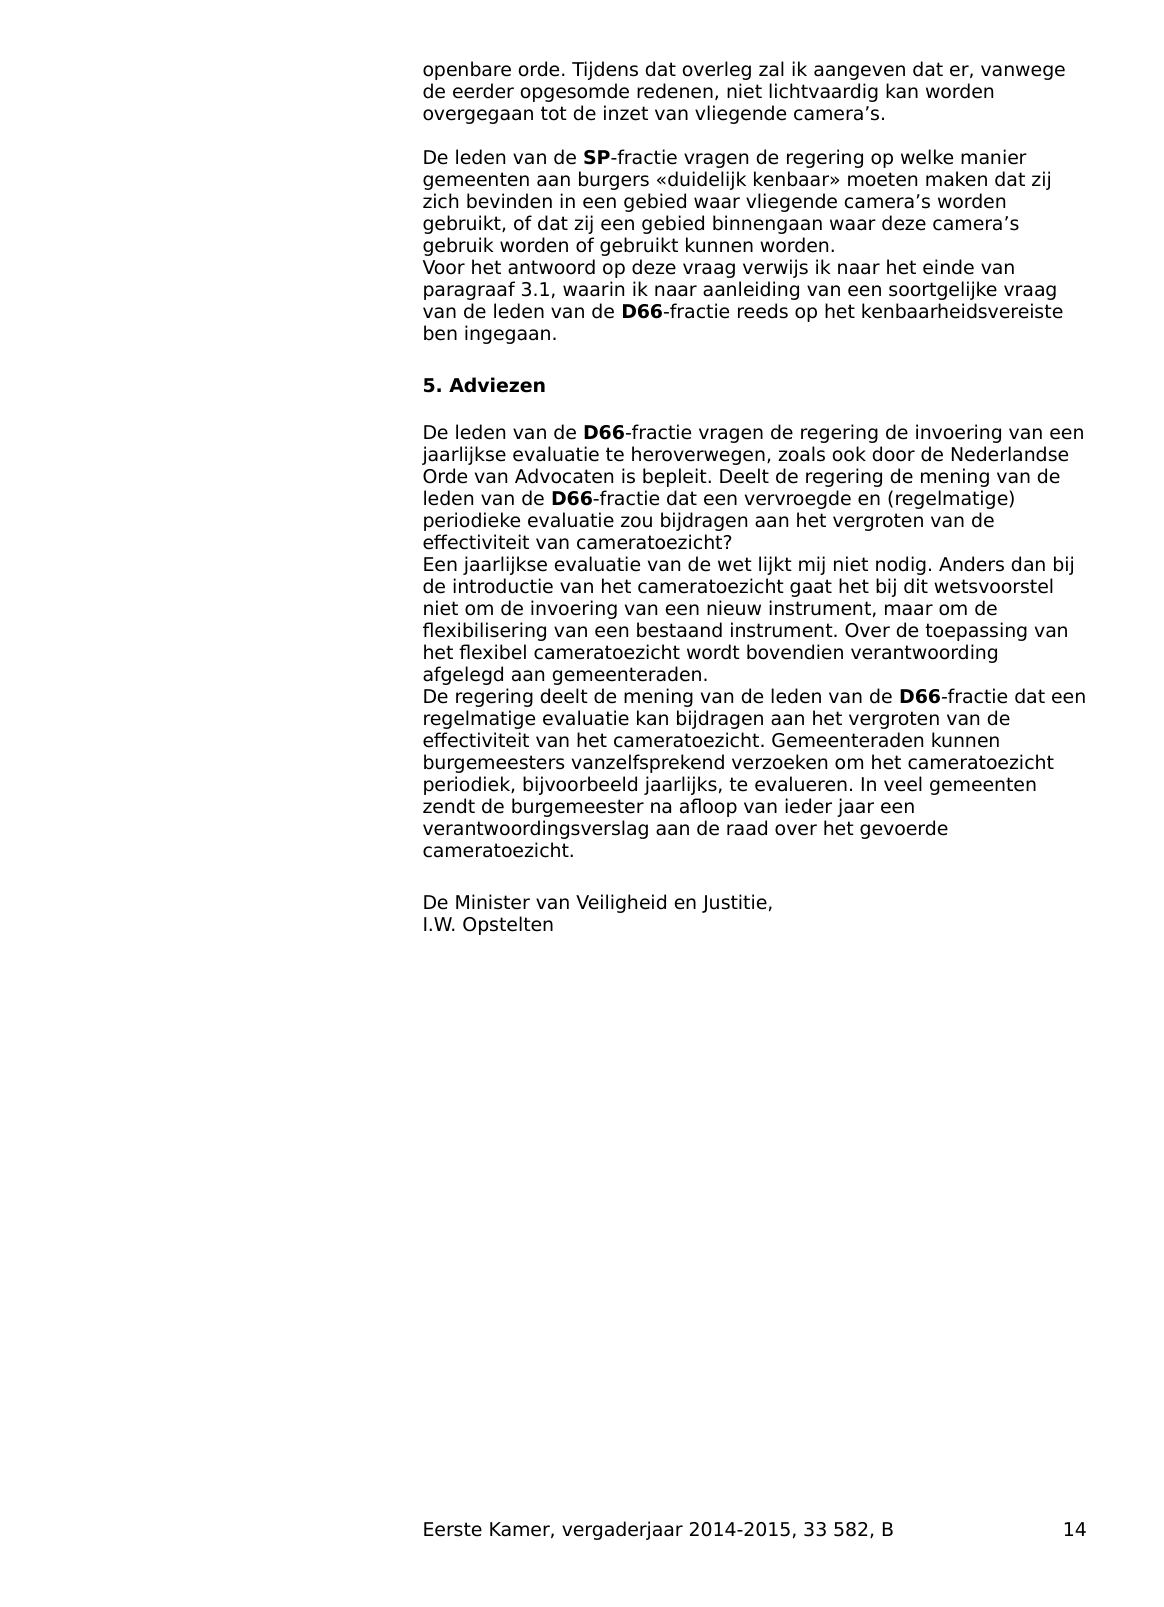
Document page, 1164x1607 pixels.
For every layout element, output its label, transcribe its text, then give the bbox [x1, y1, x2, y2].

text De leden van de D66-fractie vragen de regering de invoering van een jaarlijkse evaluatie te heroverwegen, zoals ook door de Nederlandse Orde van Advocaten is bepleit. Deelt de regering de mening van de leden van de D66-fractie dat een vervroegde en (regelmatige) periodieke evaluatie zou bijdragen aan het vergroten van de effectiviteit van cameratoezicht? [422, 422, 1087, 554]
text Voor het antwoord op deze vraag verwijs ik naar het einde van paragraaf 3.1, waarin ik naar aanleiding van een soortgelijke vraag van de leden van de D66-fractie reeds op het kenbaarheidsvereiste ben ingegaan. [422, 257, 1087, 345]
text openbare orde. Tijdens dat overleg zal ik aangeven dat er, vanwege de eerder opgesomde redenen, niet lichtvaardig kan worden overgegaan tot de inzet van vliegende camera’s. [422, 59, 1087, 125]
text De leden van de SP-fractie vragen de regering op welke manier gemeenten aan burgers «duidelijk kenbaar» moeten maken dat zij zich bevinden in een gebied waar vliegende camera’s worden gebruikt, of dat zij een gebied binnengaan waar deze camera’s gebruik worden of gebruikt kunnen worden. [422, 147, 1087, 257]
text De Minister van Veiligheid en Justitie, I.W. Opstelten [422, 892, 1087, 936]
text De regering deelt de mening van de leden van de D66-fractie dat een regelmatige evaluatie kan bijdragen aan het vergroten van de effectiviteit van het cameratoezicht. Gemeenteraden kunnen burgemeesters vanzelfsprekend verzoeken om het cameratoezicht periodiek, bijvoorbeeld jaarlijks, te evalueren. In veel gemeenten zendt de burgemeester na afloop van ieder jaar een verantwoordingsverslag aan de raad over het gevoerde cameratoezicht. [422, 686, 1087, 862]
subtitle 5. Adviezen [422, 375, 1087, 397]
text Een jaarlijkse evaluatie van de wet lijkt mij niet nodig. Anders dan bij de introductie van het cameratoezicht gaat het bij dit wetsvoorstel niet om de invoering van een nieuw instrument, maar om de flexibilisering van een bestaand instrument. Over de toepassing van het flexibel cameratoezicht wordt bovendien verantwoording afgelegd aan gemeenteraden. [422, 554, 1087, 686]
